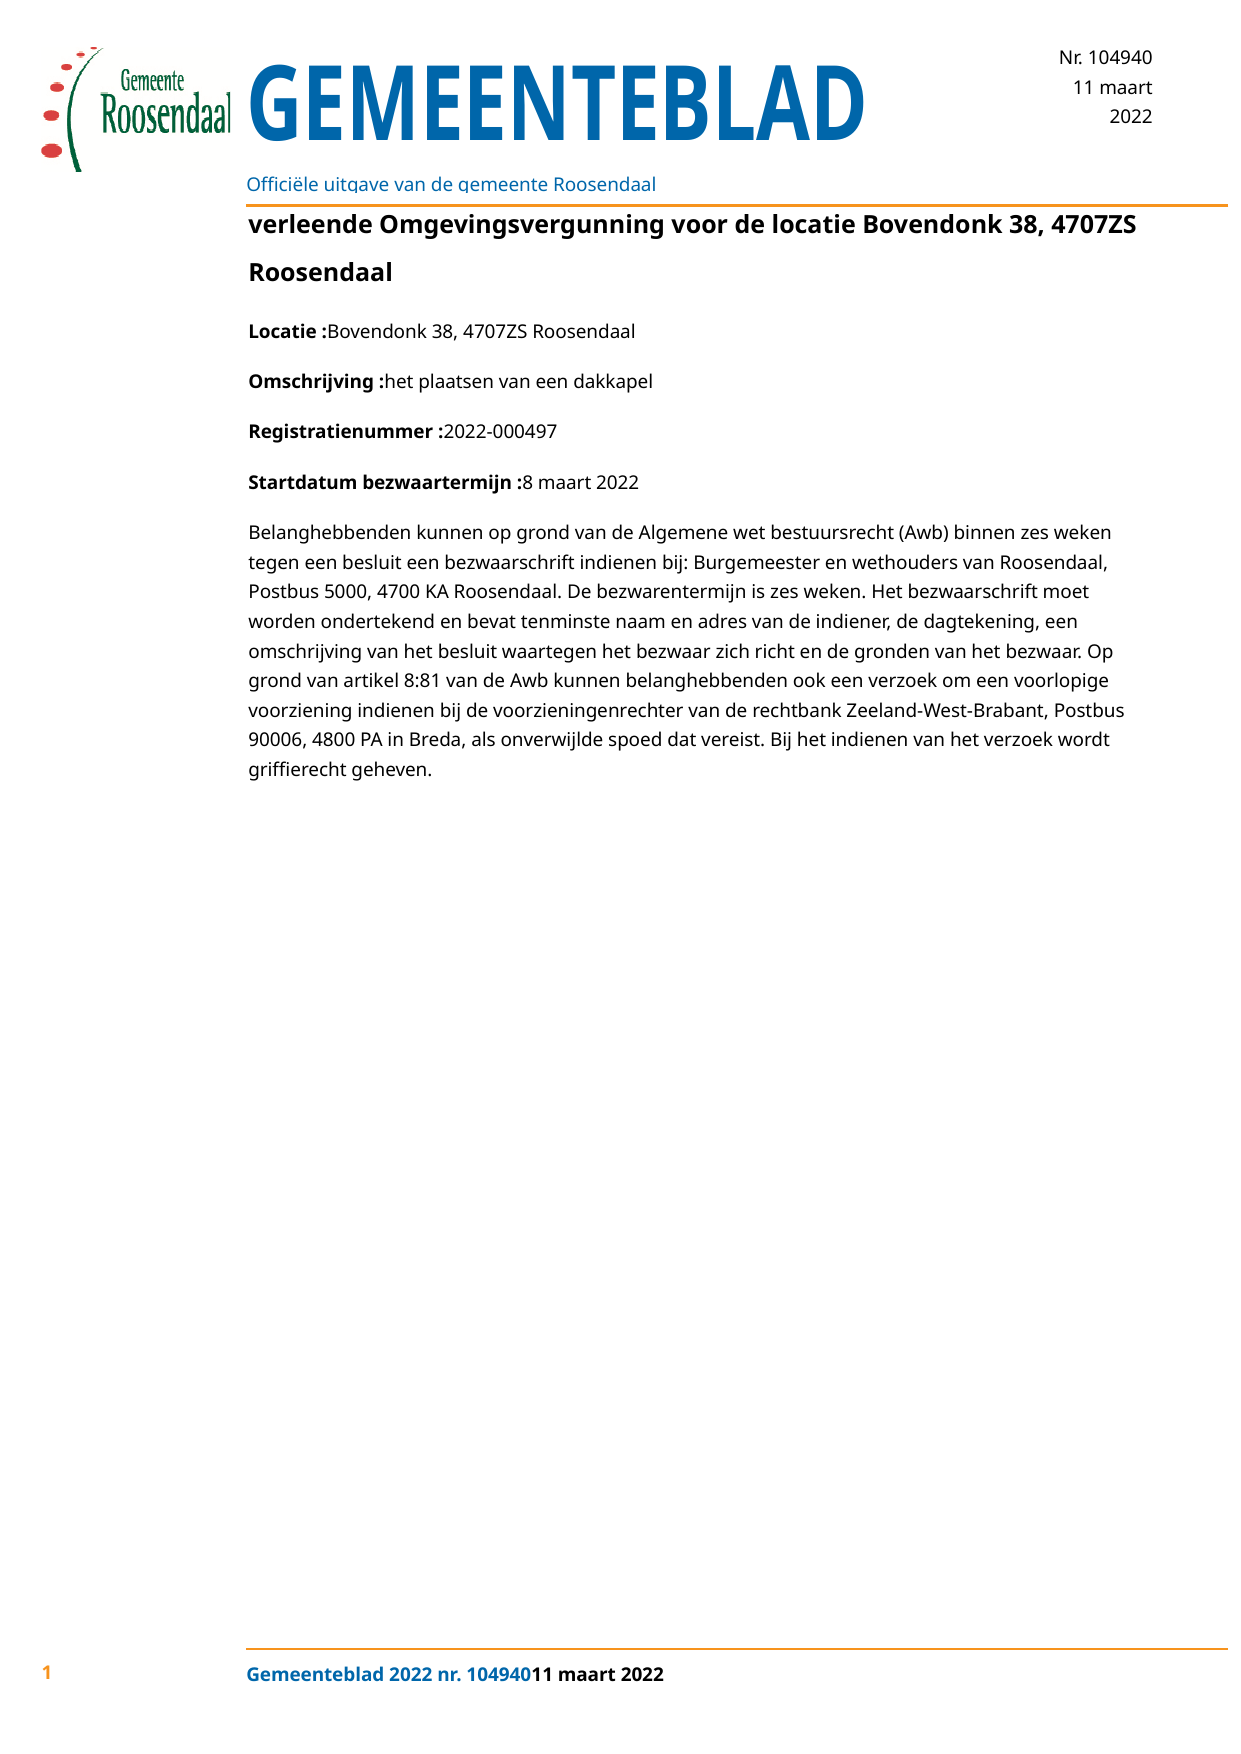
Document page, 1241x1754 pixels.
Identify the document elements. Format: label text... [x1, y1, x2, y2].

text Registratienummer :2022-000497 [248, 419, 1152, 444]
text Belanghebbenden kunnen op grond van de Algemene wet bestuursrecht (Awb) binnen zes weken tegen een besluit een bezwaarschrift indienen bij: Burgemeester en wethouders van Roosendaal, Postbus 5000, 4700 KA Roosendaal. De bezwarentermijn is zes weken. Het bezwaarschrift moet worden ondertekend en bevat tenminste naam en adres van de indiener, de dagtekening, een omschrijving van het besluit waartegen het bezwaar zich richt en de gronden van het bezwaar. Op grond van artikel 8:81 van de Awb kunnen belanghebbenden ook een verzoek om een voorlopige voorziening indienen bij de voorzieningenrechter van de rechtbank Zeeland-West-Brabant, Postbus 90006, 4800 PA in Breda, als onverwijlde spoed dat vereist. Bij het indienen van het verzoek wordt griffierecht geheven. [248, 519, 1152, 782]
text Omschrijving :het plaatsen van een dakkapel [248, 368, 1152, 394]
text Startdatum bezwaartermijn :8 maart 2022 [248, 469, 1152, 495]
text verleende Omgevingsvergunning voor de locatie Bovendonk 38, 4707ZS Roosendaal [248, 207, 1152, 288]
picture [41, 47, 231, 172]
text Locatie :Bovendonk 38, 4707ZS Roosendaal [248, 318, 1152, 344]
